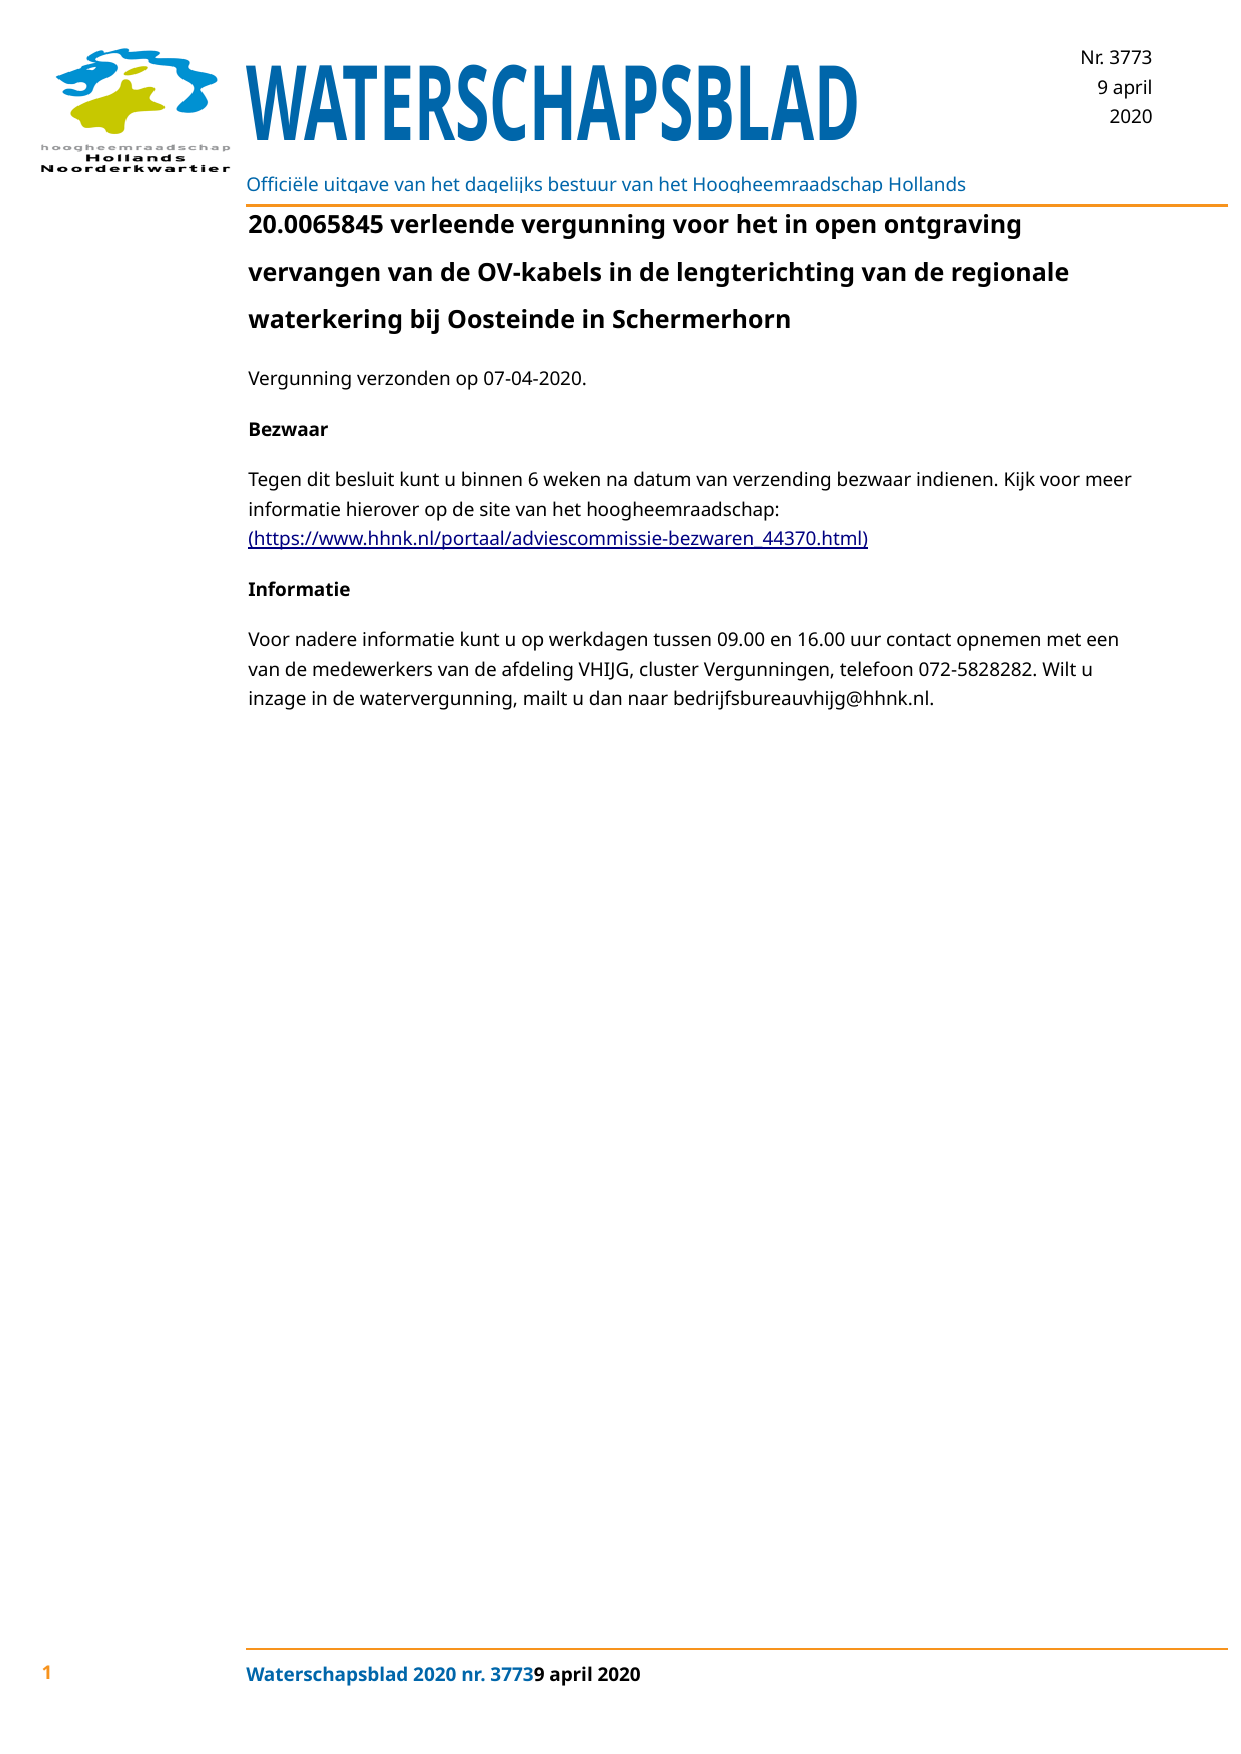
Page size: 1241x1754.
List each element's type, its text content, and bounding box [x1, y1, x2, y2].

text 20.0065845 verleende vergunning voor het in open ontgraving vervangen van de OV-kabels in de lengterichting van de regionale waterkering bij Oosteinde in Schermerhorn [248, 207, 1152, 336]
text Tegen dit besluit kunt u binnen 6 weken na datum van verzending bezwaar indienen. Kijk voor meer informatie hierover op de site van het hoogheemraadschap: (https://www.hhnk.nl/portaal/adviescommissie-bezwaren_44370.html) [248, 466, 1152, 551]
text Bezwaar [248, 416, 1152, 442]
text Informatie [248, 576, 1152, 602]
text Voor nadere informatie kunt u op werkdagen tussen 09.00 en 16.00 uur contact opnemen met een van de medewerkers van de afdeling VHIJG, cluster Vergunningen, telefoon 072-5828282. Wilt u inzage in de watervergunning, mailt u dan naar bedrijfsbureauvhijg@hhnk.nl. [248, 626, 1152, 711]
text Vergunning verzonden op 07-04-2020. [248, 366, 1152, 391]
picture [41, 47, 231, 172]
